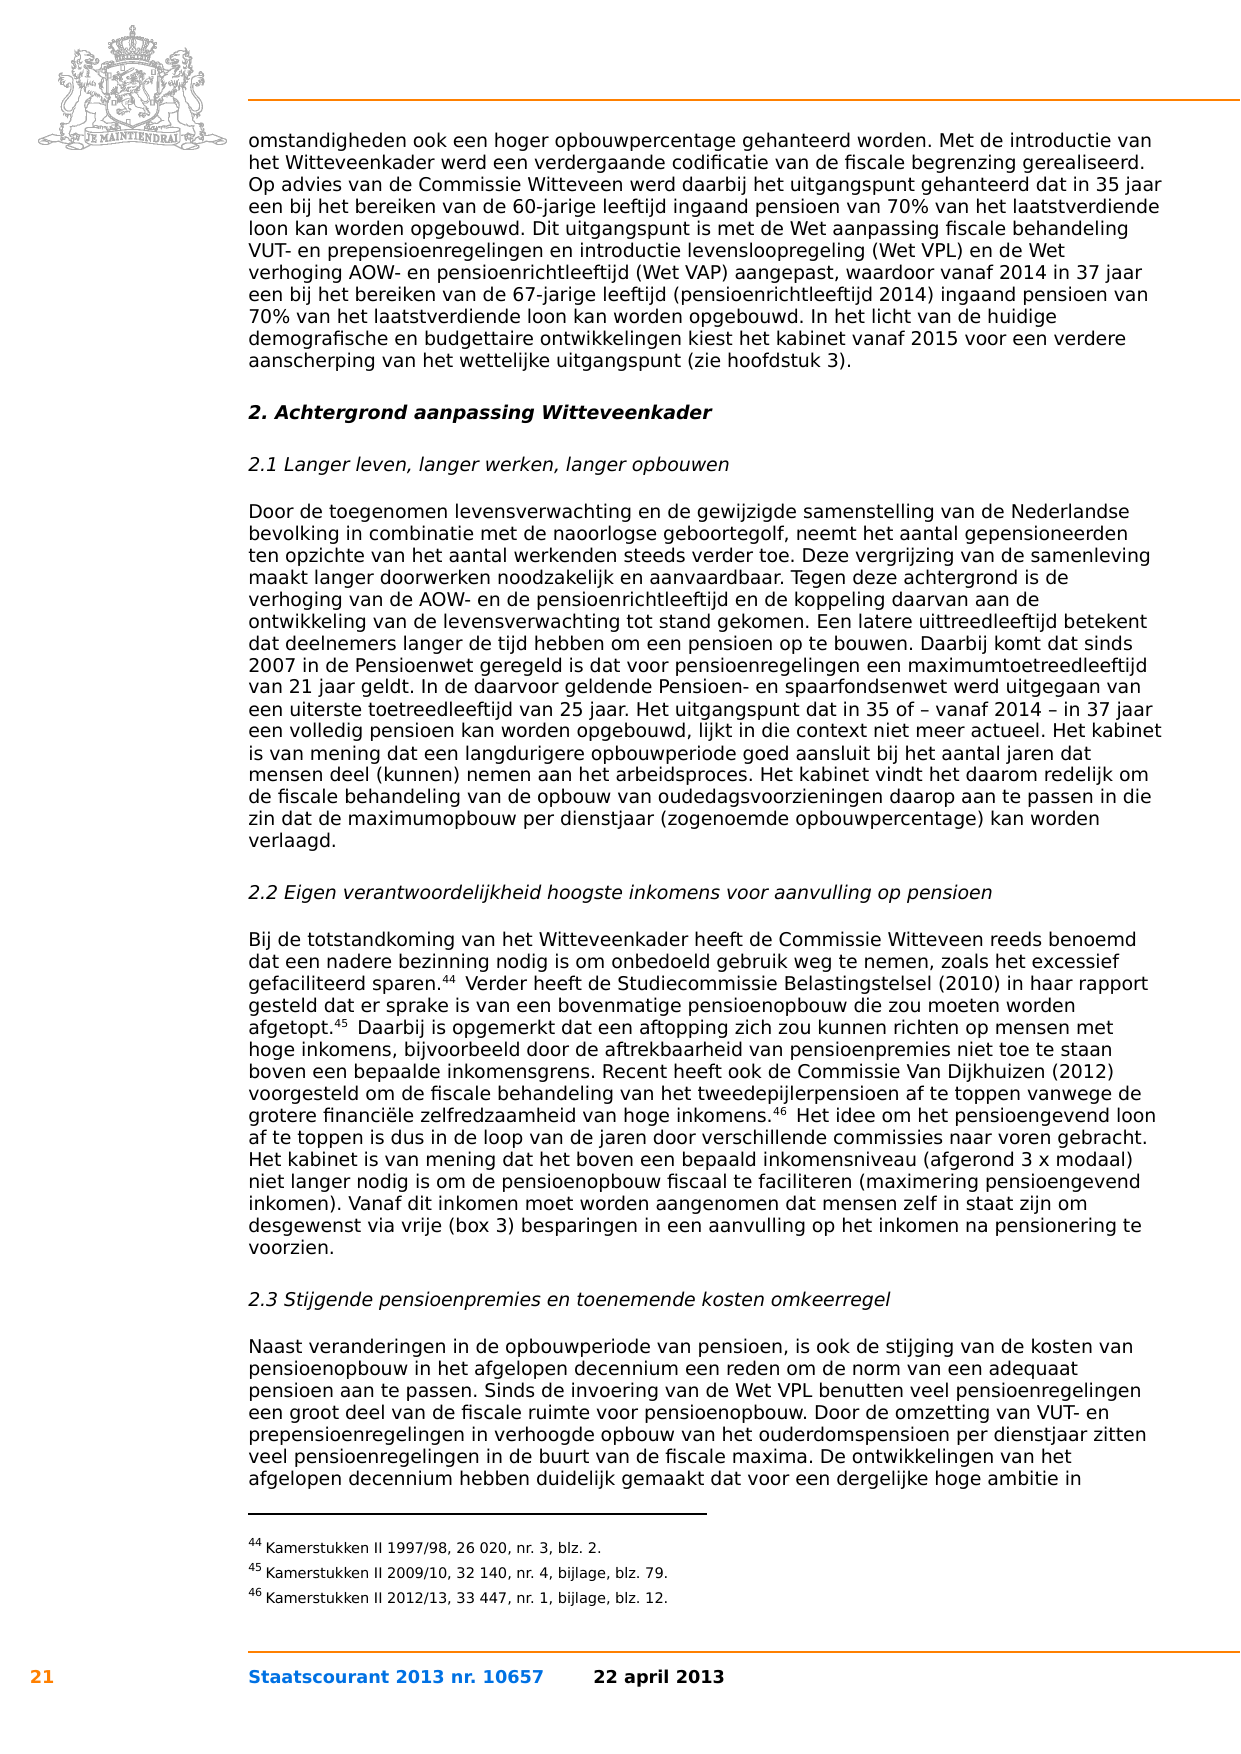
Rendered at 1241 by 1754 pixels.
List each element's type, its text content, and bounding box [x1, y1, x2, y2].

text Kamerstukken II 2009/10, 32 140, nr. 4, bijlage, blz. 79. [248, 1561, 1163, 1583]
subtitle 2.1 Langer leven, langer werken, langer opbouwen [248, 454, 1163, 476]
subtitle 2.3 Stijgende pensioenpremies en toenemende kosten omkeerregel [248, 1289, 1163, 1311]
subtitle 2.2 Eigen verantwoordelijkheid hoogste inkomens voor aanvulling op pensioen [248, 882, 1163, 904]
text Kamerstukken II 2012/13, 33 447, nr. 1, bijlage, blz. 12. [248, 1586, 1163, 1608]
text Naast veranderingen in de opbouwperiode van pensioen, is ook de stijging van de kosten van pensioenopbouw in het afgelopen decennium een reden om de norm van een adequaat pensioen aan te passen. Sinds de invoering van de Wet VPL benutten veel pensioenregelingen een groot deel van de fiscale ruimte voor pensioenopbouw. Door de omzetting van VUT- en prepensioenregelingen in verhoogde opbouw van het ouderdomspensioen per dienstjaar zitten veel pensioenregelingen in de buurt van de fiscale maxima. De ontwikkelingen van het afgelopen decennium hebben duidelijk gemaakt dat voor een dergelijke hoge ambitie in [248, 1336, 1163, 1490]
text Kamerstukken II 1997/98, 26 020, nr. 3, blz. 2. [248, 1536, 1163, 1558]
text omstandigheden ook een hoger opbouwpercentage gehanteerd worden. Met de introductie van het Witteveenkader werd een verdergaande codificatie van de fiscale begrenzing gerealiseerd. Op advies van de Commissie Witteveen werd daarbij het uitgangspunt gehanteerd dat in 35 jaar een bij het bereiken van de 60-jarige leeftijd ingaand pensioen van 70% van het laatstverdiende loon kan worden opgebouwd. Dit uitgangspunt is met de Wet aanpassing fiscale behandeling VUT- en prepensioenregelingen en introductie levensloopregeling (Wet VPL) en de Wet verhoging AOW- en pensioenrichtleeftijd (Wet VAP) aangepast, waardoor vanaf 2014 in 37 jaar een bij het bereiken van de 67-jarige leeftijd (pensioenrichtleeftijd 2014) ingaand pensioen van 70% van het laatstverdiende loon kan worden opgebouwd. In het licht van de huidige demografische en budgettaire ontwikkelingen kiest het kabinet vanaf 2015 voor een verdere aanscherping van het wettelijke uitgangspunt (zie hoofdstuk 3). [248, 130, 1163, 372]
subtitle 2. Achtergrond aanpassing Witteveenkader [248, 402, 1163, 424]
text Bij de totstandkoming van het Witteveenkader heeft de Commissie Witteveen reeds benoemd dat een nadere bezinning nodig is om onbedoeld gebruik weg te nemen, zoals het excessief gefaciliteerd sparen. Verder heeft de Studiecommissie Belastingstelsel (2010) in haar rapport gesteld dat er sprake is van een bovenmatige pensioenopbouw die zou moeten worden afgetopt. Daarbij is opgemerkt dat een aftopping zich zou kunnen richten op mensen met hoge inkomens, bijvoorbeeld door de aftrekbaarheid van pensioenpremies niet toe te staan boven een bepaalde inkomensgrens. Recent heeft ook de Commissie Van Dijkhuizen (2012) voorgesteld om de fiscale behandeling van het tweedepijlerpensioen af te toppen vanwege de grotere financiële zelfredzaamheid van hoge inkomens. Het idee om het pensioengevend loon af te toppen is dus in de loop van de jaren door verschillende commissies naar voren gebracht. Het kabinet is van mening dat het boven een bepaald inkomensniveau (afgerond 3 x modaal) niet langer nodig is om de pensioenopbouw fiscaal te faciliteren (maximering pensioengevend inkomen). Vanaf dit inkomen moet worden aangenomen dat mensen zelf in staat zijn om desgewenst via vrije (box 3) besparingen in een aanvulling op het inkomen na pensionering te voorzien. [248, 929, 1163, 1259]
picture [38, 25, 227, 150]
text Door de toegenomen levensverwachting en de gewijzigde samenstelling van de Nederlandse bevolking in combinatie met de naoorlogse geboortegolf, neemt het aantal gepensioneerden ten opzichte van het aantal werkenden steeds verder toe. Deze vergrijzing van de samenleving maakt langer doorwerken noodzakelijk en aanvaardbaar. Tegen deze achtergrond is de verhoging van de AOW- en de pensioenrichtleeftijd en de koppeling daarvan aan de ontwikkeling van de levensverwachting tot stand gekomen. Een latere uittreedleeftijd betekent dat deelnemers langer de tijd hebben om een pensioen op te bouwen. Daarbij komt dat sinds 2007 in de Pensioenwet geregeld is dat voor pensioenregelingen een maximumtoetreedleeftijd van 21 jaar geldt. In de daarvoor geldende Pensioen- en spaarfondsenwet werd uitgegaan van een uiterste toetreedleeftijd van 25 jaar. Het uitgangspunt dat in 35 of – vanaf 2014 – in 37 jaar een volledig pensioen kan worden opgebouwd, lijkt in die context niet meer actueel. Het kabinet is van mening dat een langdurigere opbouwperiode goed aansluit bij het aantal jaren dat mensen deel (kunnen) nemen aan het arbeidsproces. Het kabinet vindt het daarom redelijk om de fiscale behandeling van de opbouw van oudedagsvoorzieningen daarop aan te passen in die zin dat de maximumopbouw per dienstjaar (zogenoemde opbouwpercentage) kan worden verlaagd. [248, 501, 1163, 852]
